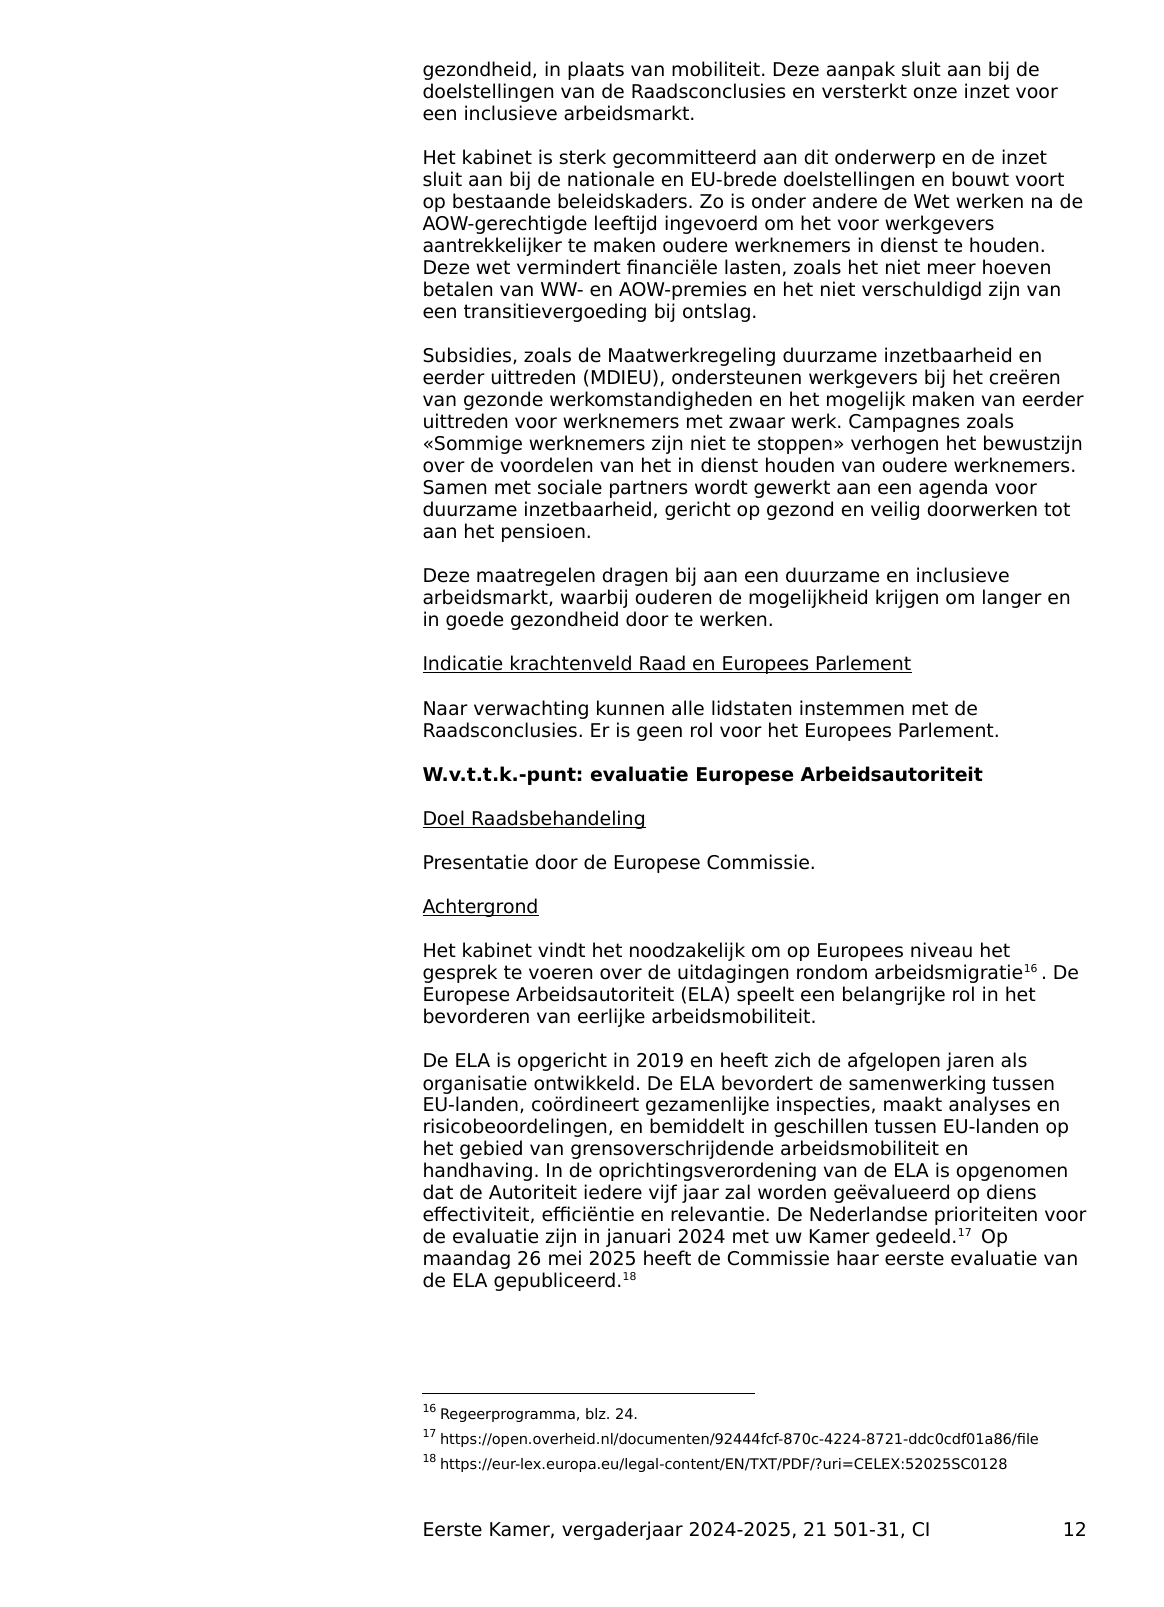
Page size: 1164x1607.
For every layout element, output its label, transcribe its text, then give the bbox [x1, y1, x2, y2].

text Regeerprogramma, blz. 24. [422, 1402, 1087, 1424]
text Naar verwachting kunnen alle lidstaten instemmen met de Raadsconclusies. Er is geen rol voor het Europees Parlement. [422, 697, 1087, 741]
text gezondheid, in plaats van mobiliteit. Deze aanpak sluit aan bij de doelstellingen van de Raadsconclusies en versterkt onze inzet voor een inclusieve arbeidsmarkt. [422, 59, 1087, 125]
text Het kabinet is sterk gecommitteerd aan dit onderwerp en de inzet sluit aan bij de nationale en EU-brede doelstellingen en bouwt voort op bestaande beleidskaders. Zo is onder andere de Wet werken na de AOW-gerechtigde leeftijd ingevoerd om het voor werkgevers aantrekkelijker te maken oudere werknemers in dienst te houden. Deze wet vermindert financiële lasten, zoals het niet meer hoeven betalen van WW- en AOW-premies en het niet verschuldigd zijn van een transitievergoeding bij ontslag. [422, 147, 1087, 323]
text https://eur-lex.europa.eu/legal-content/EN/TXT/PDF/?uri=CELEX:52025SC0128 [422, 1452, 1087, 1474]
text Het kabinet vindt het noodzakelijk om op Europees niveau het gesprek te voeren over de uitdagingen rondom arbeidsmigratie. De Europese Arbeidsautoriteit (ELA) speelt een belangrijke rol in het bevorderen van eerlijke arbeidsmobiliteit. [422, 940, 1087, 1028]
subtitle Indicatie krachtenveld Raad en Europees Parlement [422, 653, 1087, 675]
text Presentatie door de Europese Commissie. [422, 852, 1087, 874]
text Subsidies, zoals de Maatwerkregeling duurzame inzetbaarheid en eerder uittreden (MDIEU), ondersteunen werkgevers bij het creëren van gezonde werkomstandigheden en het mogelijk maken van eerder uittreden voor werknemers met zwaar werk. Campagnes zoals «Sommige werknemers zijn niet te stoppen» verhogen het bewustzijn over de voordelen van het in dienst houden van oudere werknemers. Samen met sociale partners wordt gewerkt aan een agenda voor duurzame inzetbaarheid, gericht op gezond en veilig doorwerken tot aan het pensioen. [422, 345, 1087, 543]
subtitle W.v.t.t.k.-punt: evaluatie Europese Arbeidsautoriteit [422, 764, 1087, 786]
text De ELA is opgericht in 2019 en heeft zich de afgelopen jaren als organisatie ontwikkeld. De ELA bevordert de samenwerking tussen EU-landen, coördineert gezamenlijke inspecties, maakt analyses en risicobeoordelingen, en bemiddelt in geschillen tussen EU-landen op het gebied van grensoverschrijdende arbeidsmobiliteit en handhaving. In de oprichtingsverordening van de ELA is opgenomen dat de Autoriteit iedere vijf jaar zal worden geëvalueerd op diens effectiviteit, efficiëntie en relevantie. De Nederlandse prioriteiten voor de evaluatie zijn in januari 2024 met uw Kamer gedeeld. Op maandag 26 mei 2025 heeft de Commissie haar eerste evaluatie van de ELA gepubliceerd. [422, 1050, 1087, 1292]
subtitle Doel Raadsbehandeling [422, 808, 1087, 830]
text https://open.overheid.nl/documenten/92444fcf-870c-4224-8721-ddc0cdf01a86/file [422, 1427, 1087, 1449]
text Deze maatregelen dragen bij aan een duurzame en inclusieve arbeidsmarkt, waarbij ouderen de mogelijkheid krijgen om langer en in goede gezondheid door te werken. [422, 565, 1087, 631]
subtitle Achtergrond [422, 896, 1087, 918]
